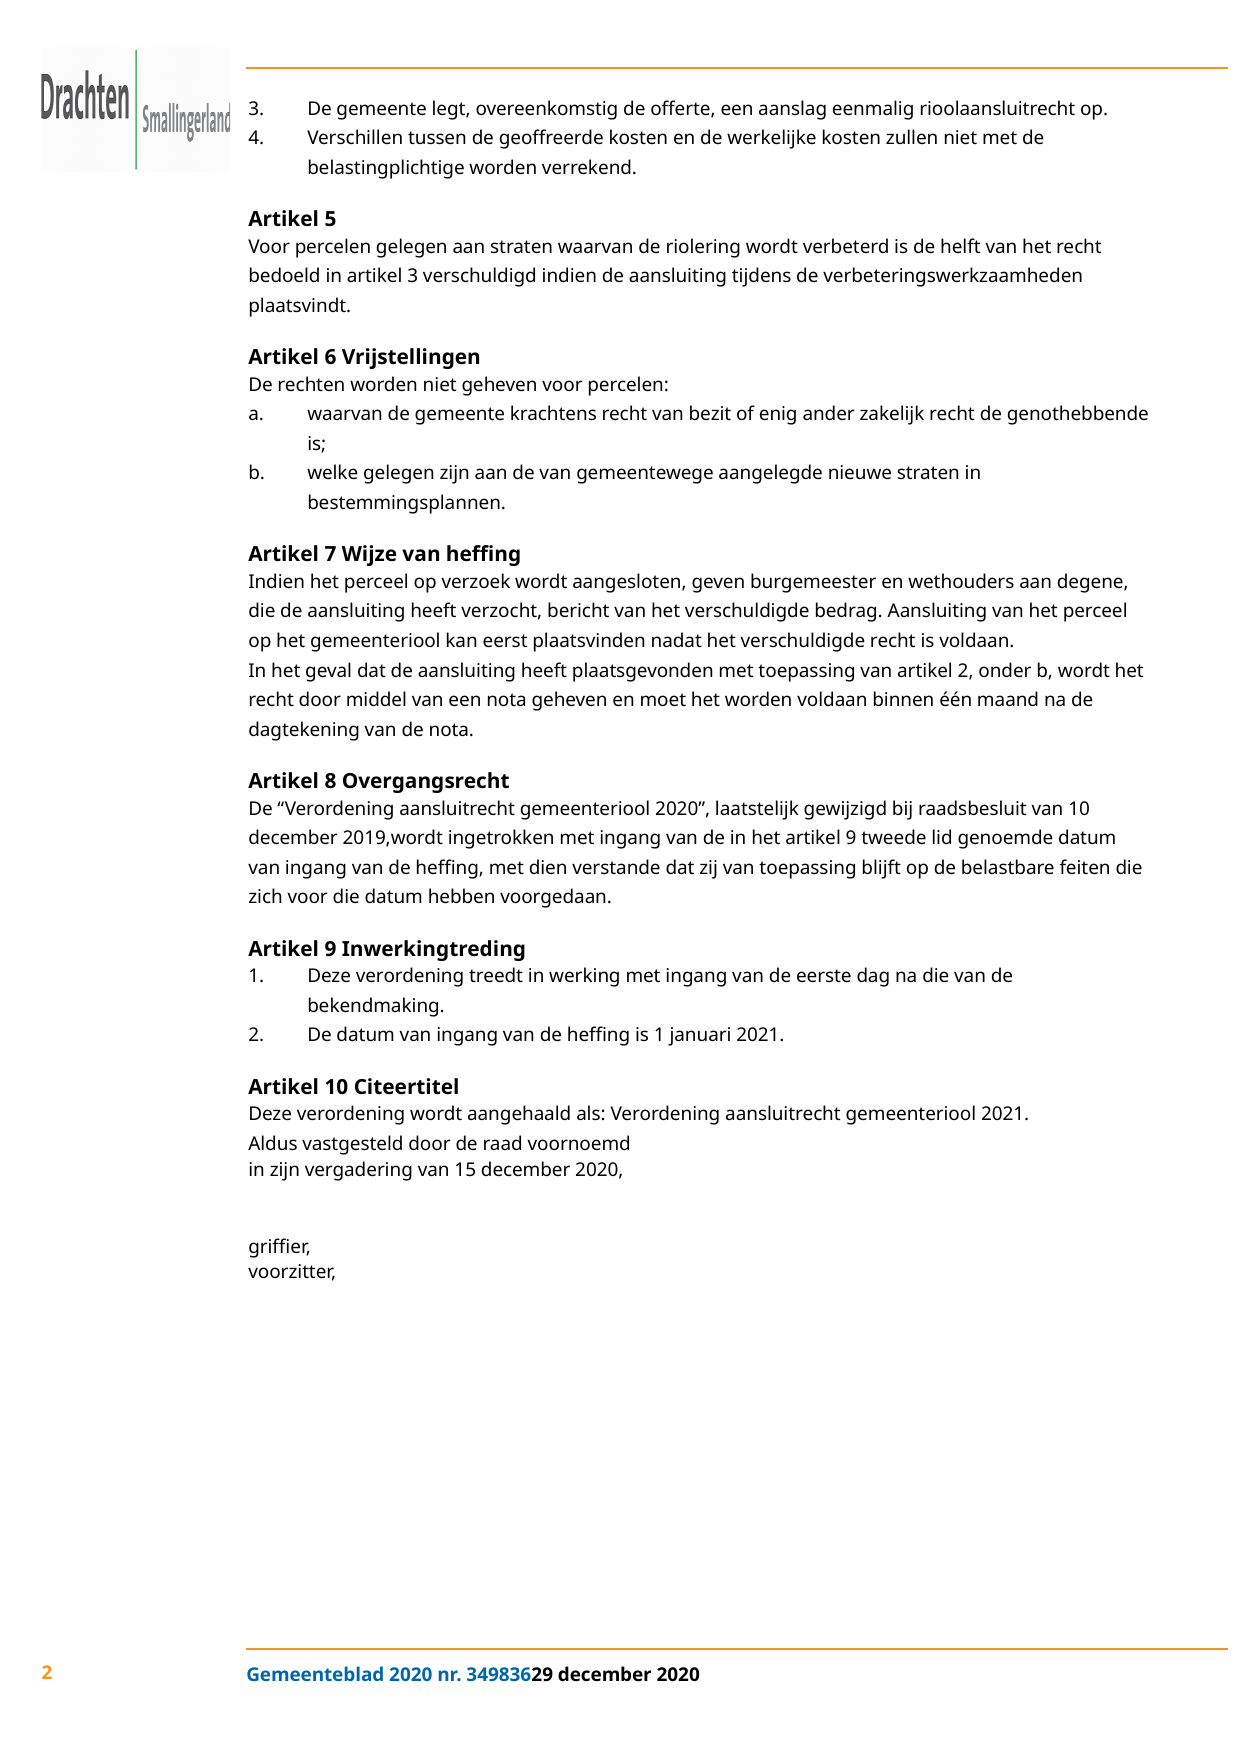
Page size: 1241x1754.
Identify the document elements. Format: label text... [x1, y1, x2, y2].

text Indien het perceel op verzoek wordt aangesloten, geven burgemeester en wethouders aan degene, die de aansluiting heeft verzocht, bericht van het verschuldigde bedrag. Aansluiting van het perceel op het gemeenteriool kan eerst plaatsvinden nadat het verschuldigde recht is voldaan. [248, 568, 1152, 653]
text Artikel 5 [248, 204, 1152, 233]
list welke gelegen zijn aan de van gemeentewege aangelegde nieuwe straten in bestemmingsplannen. [248, 459, 1152, 515]
text Artikel 10 Citeertitel [248, 1072, 1152, 1100]
text Artikel 9 Inwerkingtreding [248, 934, 1152, 962]
text in zijn vergadering van 15 december 2020, [248, 1156, 1152, 1181]
text Deze verordening wordt aangehaald als: Verordening aansluitrecht gemeenteriool 2021. [248, 1100, 1152, 1126]
list De gemeente legt, overeenkomstig de offerte, een aanslag eenmalig rioolaansluitrecht op. [248, 95, 1152, 121]
picture [41, 47, 231, 172]
text Voor percelen gelegen aan straten waarvan de riolering wordt verbeterd is de helft van het recht bedoeld in artikel 3 verschuldigd indien de aansluiting tijdens de verbeteringswerkzaamheden plaatsvindt. [248, 233, 1152, 318]
text De “Verordening aansluitrecht gemeenteriool 2020”, laatstelijk gewijzigd bij raadsbesluit van 10 december 2019,wordt ingetrokken met ingang van de in het artikel 9 tweede lid genoemde datum van ingang van de heffing, met dien verstande dat zij van toepassing blijft op de belastbare feiten die zich voor die datum hebben voorgedaan. [248, 795, 1152, 909]
text griffier, [248, 1233, 1152, 1259]
text Artikel 8 Overgangsrecht [248, 766, 1152, 795]
text Artikel 7 Wijze van heffing [248, 539, 1152, 568]
list waarvan de gemeente krachtens recht van bezit of enig ander zakelijk recht de genothebbende is; [248, 400, 1152, 456]
text In het geval dat de aansluiting heeft plaatsgevonden met toepassing van artikel 2, onder b, wordt het recht door middel van een nota geheven en moet het worden voldaan binnen één maand na de dagtekening van de nota. [248, 657, 1152, 742]
list De datum van ingang van de heffing is 1 januari 2021. [248, 1022, 1152, 1047]
text De rechten worden niet geheven voor percelen: [248, 371, 1152, 397]
list Deze verordening treedt in werking met ingang van de eerste dag na die van de bekendmaking. [248, 962, 1152, 1018]
text voorzitter, [248, 1259, 1152, 1284]
text Artikel 6 Vrijstellingen [248, 342, 1152, 371]
text Aldus vastgesteld door de raad voornoemd [248, 1130, 1152, 1156]
list Verschillen tussen de geoffreerde kosten en de werkelijke kosten zullen niet met de belastingplichtige worden verrekend. [248, 124, 1152, 180]
